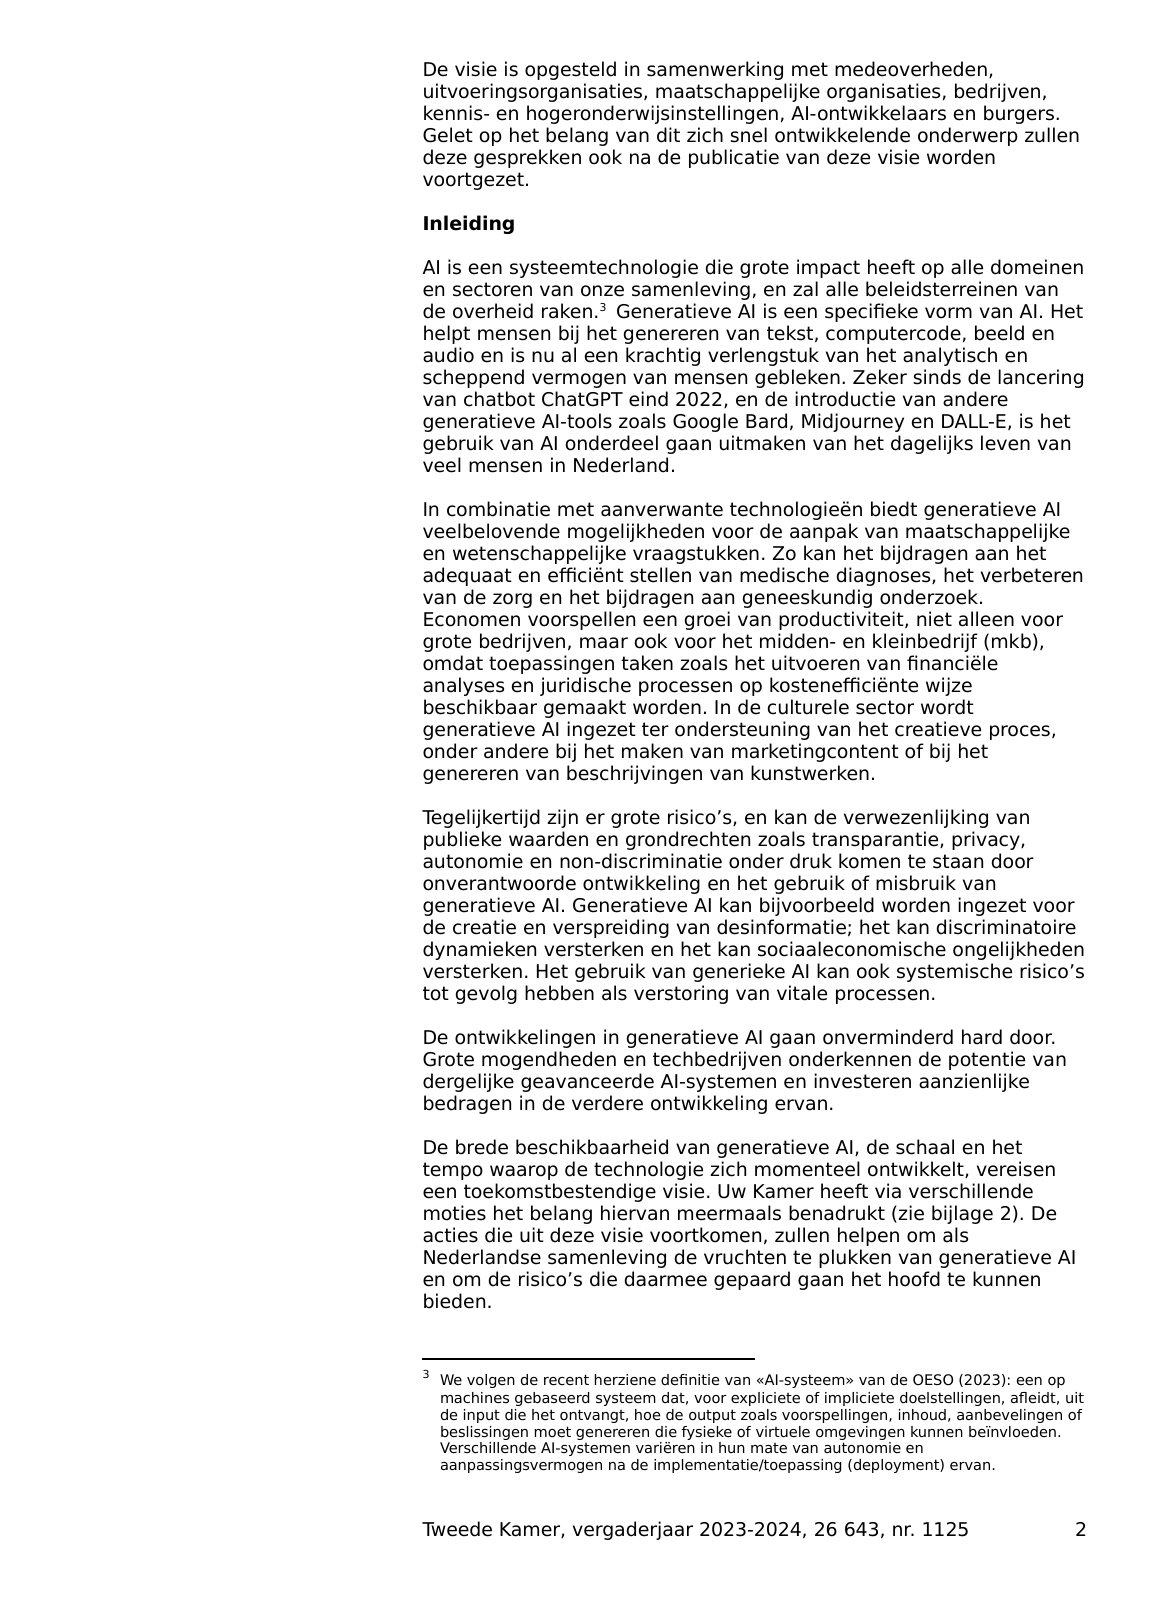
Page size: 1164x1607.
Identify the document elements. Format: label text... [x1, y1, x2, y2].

text AI is een systeemtechnologie die grote impact heeft op alle domeinen en sectoren van onze samenleving, en zal alle beleidsterreinen van de overheid raken. Generatieve AI is een specifieke vorm van AI. Het helpt mensen bij het genereren van tekst, computercode, beeld en audio en is nu al een krachtig verlengstuk van het analytisch en scheppend vermogen van mensen gebleken. Zeker sinds de lancering van chatbot ChatGPT eind 2022, en de introductie van andere generatieve AI-tools zoals Google Bard, Midjourney en DALL-E, is het gebruik van AI onderdeel gaan uitmaken van het dagelijks leven van veel mensen in Nederland. [422, 257, 1087, 477]
text In combinatie met aanverwante technologieën biedt generatieve AI veelbelovende mogelijkheden voor de aanpak van maatschappelijke en wetenschappelijke vraagstukken. Zo kan het bijdragen aan het adequaat en efficiënt stellen van medische diagnoses, het verbeteren van de zorg en het bijdragen aan geneeskundig onderzoek. Economen voorspellen een groei van productiviteit, niet alleen voor grote bedrijven, maar ook voor het midden- en kleinbedrijf (mkb), omdat toepassingen taken zoals het uitvoeren van financiële analyses en juridische processen op kostenefficiënte wijze beschikbaar gemaakt worden. In de culturele sector wordt generatieve AI ingezet ter ondersteuning van het creatieve proces, onder andere bij het maken van marketingcontent of bij het genereren van beschrijvingen van kunstwerken. [422, 499, 1087, 785]
text Tegelijkertijd zijn er grote risico’s, en kan de verwezenlijking van publieke waarden en grondrechten zoals transparantie, privacy, autonomie en non-discriminatie onder druk komen te staan door onverantwoorde ontwikkeling en het gebruik of misbruik van generatieve AI. Generatieve AI kan bijvoorbeeld worden ingezet voor de creatie en verspreiding van desinformatie; het kan discriminatoire dynamieken versterken en het kan sociaaleconomische ongelijkheden versterken. Het gebruik van generieke AI kan ook systemische risico’s tot gevolg hebben als verstoring van vitale processen. [422, 807, 1087, 1005]
text We volgen de recent herziene definitie van «AI-systeem» van de OESO (2023): een op machines gebaseerd systeem dat, voor expliciete of impliciete doelstellingen, afleidt, uit de input die het ontvangt, hoe de output zoals voorspellingen, inhoud, aanbevelingen of beslissingen moet genereren die fysieke of virtuele omgevingen kunnen beïnvloeden. Verschillende AI-systemen variëren in hun mate van autonomie en aanpassingsvermogen na de implementatie/toepassing (deployment) ervan. [422, 1368, 1087, 1474]
text De visie is opgesteld in samenwerking met medeoverheden, uitvoeringsorganisaties, maatschappelijke organisaties, bedrijven, kennis- en hogeronderwijsinstellingen, AI-ontwikkelaars en burgers. Gelet op het belang van dit zich snel ontwikkelende onderwerp zullen deze gesprekken ook na de publicatie van deze visie worden voortgezet. [422, 59, 1087, 191]
text De ontwikkelingen in generatieve AI gaan onverminderd hard door. Grote mogendheden en techbedrijven onderkennen de potentie van dergelijke geavanceerde AI-systemen en investeren aanzienlijke bedragen in de verdere ontwikkeling ervan. [422, 1027, 1087, 1115]
text De brede beschikbaarheid van generatieve AI, de schaal en het tempo waarop de technologie zich momenteel ontwikkelt, vereisen een toekomstbestendige visie. Uw Kamer heeft via verschillende moties het belang hiervan meermaals benadrukt (zie bijlage 2). De acties die uit deze visie voortkomen, zullen helpen om als Nederlandse samenleving de vruchten te plukken van generatieve AI en om de risico’s die daarmee gepaard gaan het hoofd te kunnen bieden. [422, 1137, 1087, 1313]
subtitle Inleiding [422, 213, 1087, 235]
